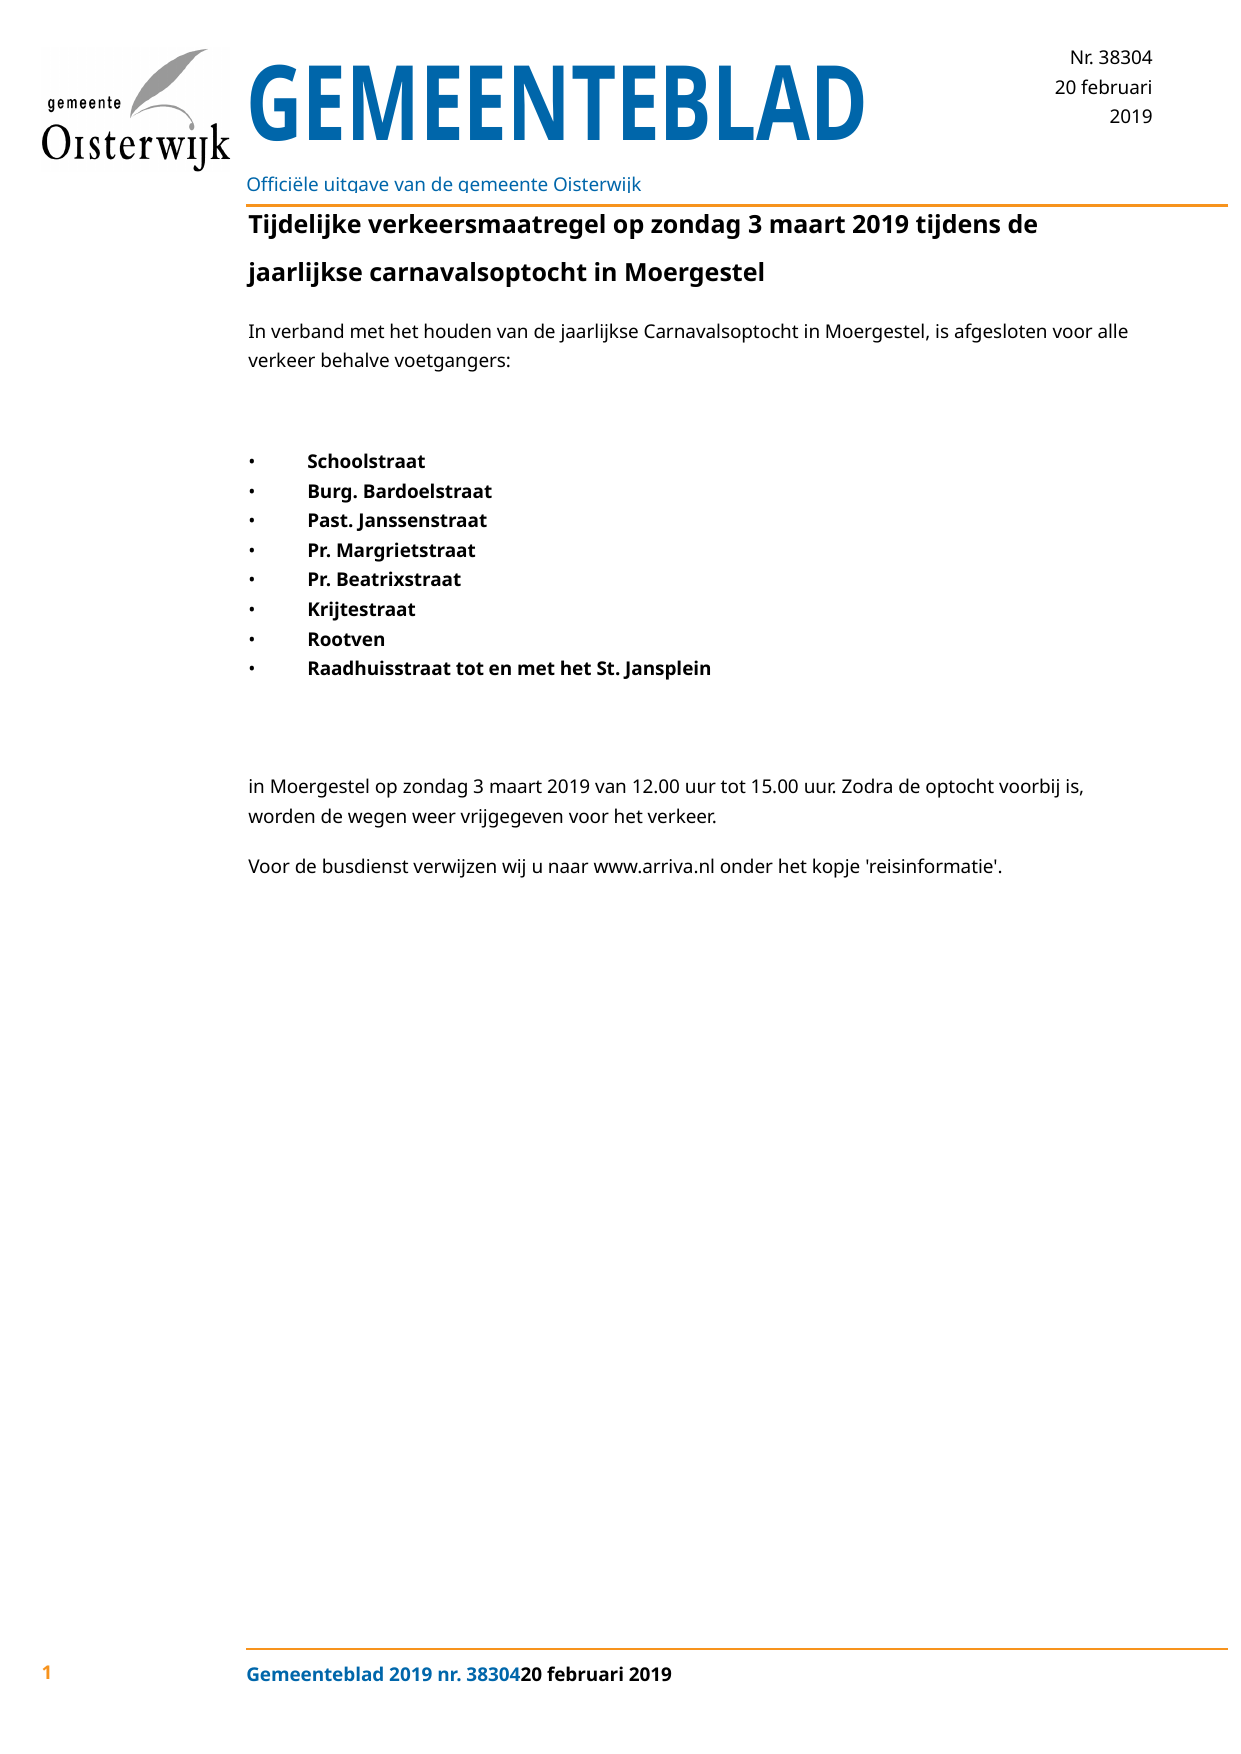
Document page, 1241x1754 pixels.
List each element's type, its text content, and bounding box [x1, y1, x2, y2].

text in Moergestel op zondag 3 maart 2019 van 12.00 uur tot 15.00 uur. Zodra de optocht voorbij is, worden de wegen weer vrijgegeven voor het verkeer. [248, 774, 1152, 829]
list Rootven [248, 626, 1152, 652]
list Past. Janssenstraat [248, 507, 1152, 533]
text Voor de busdienst verwijzen wij u naar www.arriva.nl onder het kopje 'reisinformatie'. [248, 854, 1152, 879]
list Krijtestraat [248, 596, 1152, 622]
list Pr. Margrietstraat [248, 537, 1152, 563]
list Schoolstraat [248, 448, 1152, 474]
picture [41, 47, 231, 172]
list Burg. Bardoelstraat [248, 478, 1152, 504]
text In verband met het houden van de jaarlijkse Carnavalsoptocht in Moergestel, is afgesloten voor alle verkeer behalve voetgangers: [248, 318, 1152, 373]
text Tijdelijke verkeersmaatregel op zondag 3 maart 2019 tijdens de jaarlijkse carnavalsoptocht in Moergestel [248, 207, 1152, 288]
list Raadhuisstraat tot en met het St. Jansplein [248, 655, 1152, 681]
list Pr. Beatrixstraat [248, 567, 1152, 592]
